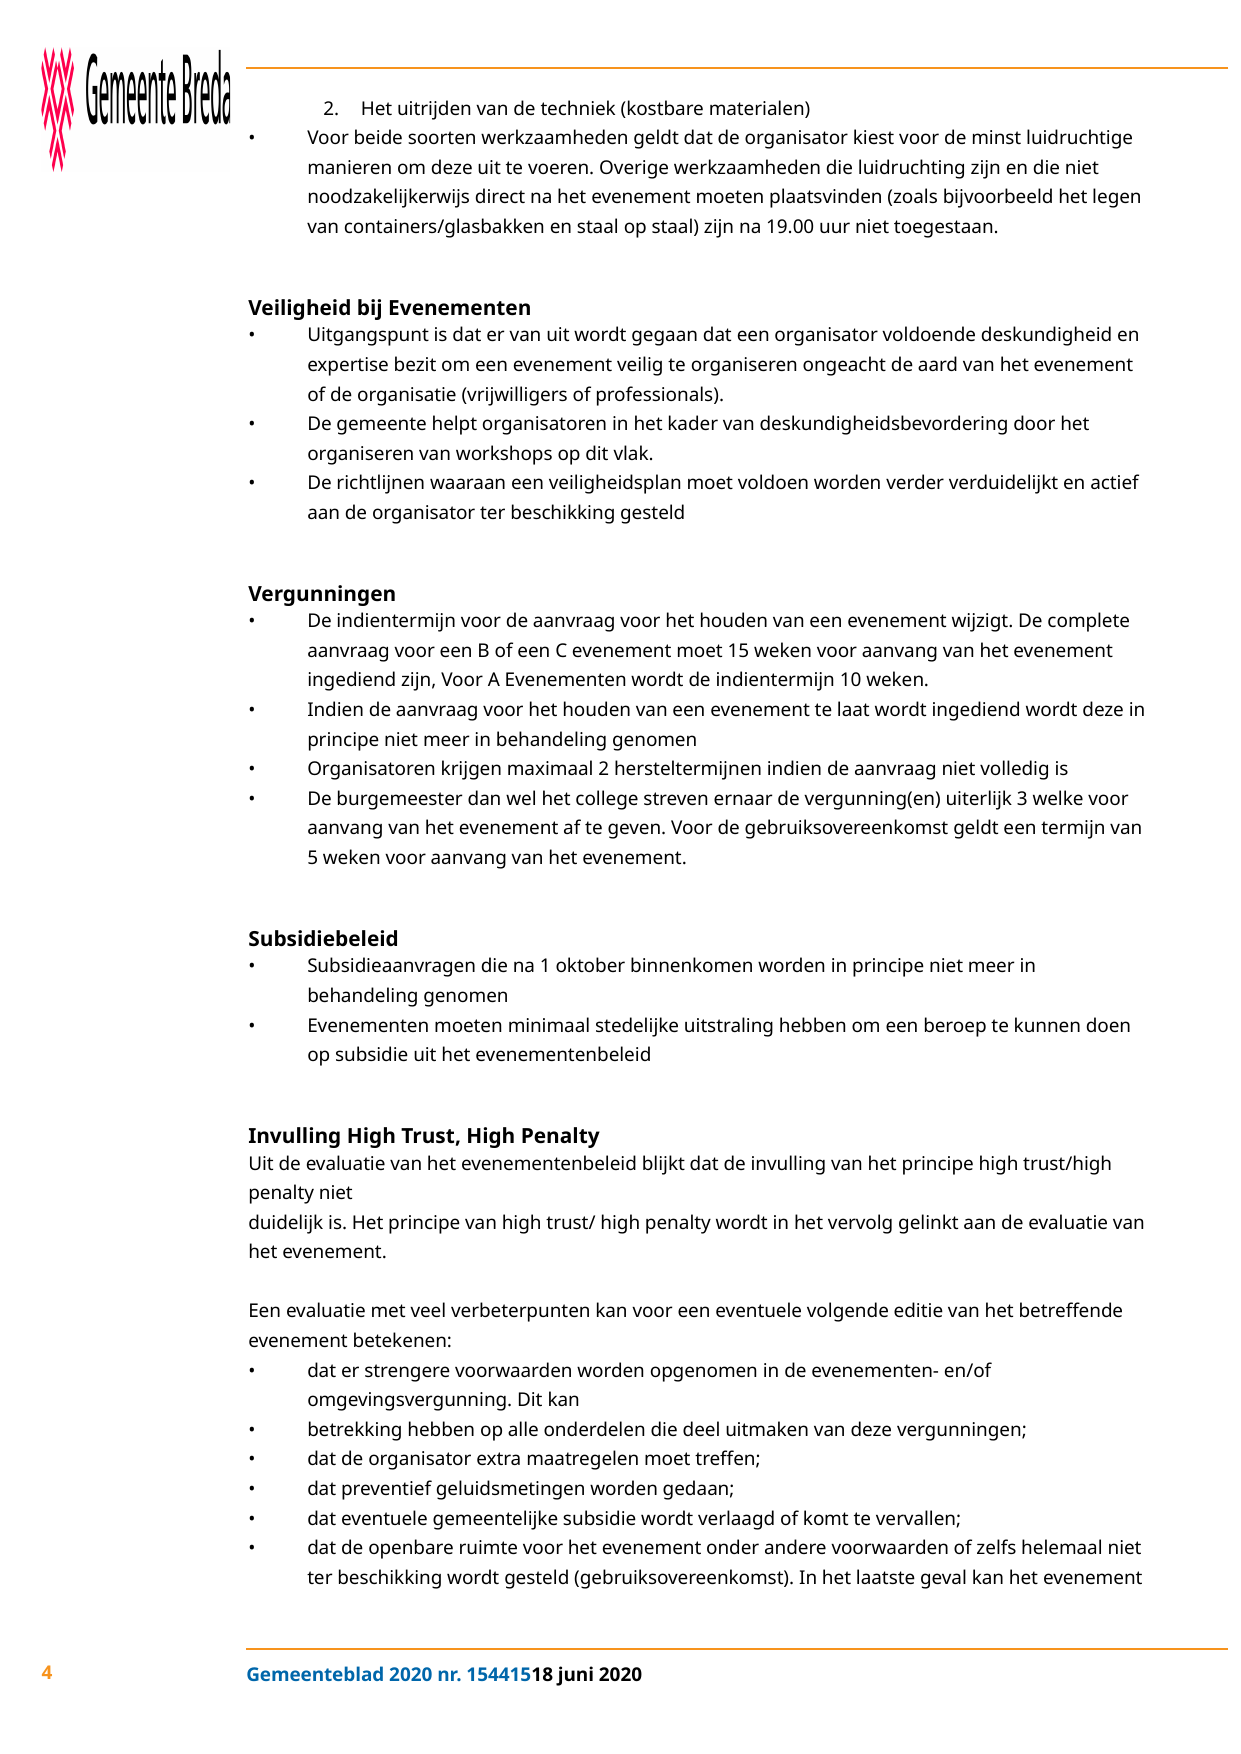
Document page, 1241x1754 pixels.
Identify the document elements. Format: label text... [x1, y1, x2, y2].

list Organisatoren krijgen maximaal 2 hersteltermijnen indien de aanvraag niet volledig is [248, 755, 1152, 781]
picture [41, 47, 231, 172]
text Uit de evaluatie van het evenementenbeleid blijkt dat de invulling van het principe high trust/high penalty niet [248, 1150, 1152, 1205]
list dat de organisator extra maatregelen moet treffen; [248, 1446, 1152, 1471]
list Voor beide soorten werkzaamheden geldt dat de organisator kiest voor de minst luidruchtige manieren om deze uit te voeren. Overige werkzaamheden die luidruchting zijn en die niet noodzakelijkerwijs direct na het evenement moeten plaatsvinden (zoals bijvoorbeeld het legen van containers/glasbakken en staal op staal) zijn na 19.00 uur niet toegestaan. [248, 124, 1152, 239]
text duidelijk is. Het principe van high trust/ high penalty wordt in het vervolg gelinkt aan de evaluatie van het evenement. [248, 1209, 1152, 1264]
list dat preventief geluidsmetingen worden gedaan; [248, 1475, 1152, 1501]
list betrekking hebben op alle onderdelen die deel uitmaken van deze vergunningen; [248, 1416, 1152, 1442]
list Indien de aanvraag voor het houden van een evenement te laat wordt ingediend wordt deze in principe niet meer in behandeling genomen [248, 696, 1152, 752]
list Subsidieaanvragen die na 1 oktober binnenkomen worden in principe niet meer in behandeling genomen [248, 953, 1152, 1008]
list De gemeente helpt organisatoren in het kader van deskundigheidsbevordering door het organiseren van workshops op dit vlak. [248, 410, 1152, 466]
text Een evaluatie met veel verbeterpunten kan voor een eventuele volgende editie van het betreffende evenement betekenen: [248, 1298, 1152, 1353]
list Uitgangspunt is dat er van uit wordt gegaan dat een organisator voldoende deskundigheid en expertise bezit om een evenement veilig te organiseren ongeacht de aard van het evenement of de organisatie (vrijwilligers of professionals). [248, 322, 1152, 406]
list dat de openbare ruimte voor het evenement onder andere voorwaarden of zelfs helemaal niet ter beschikking wordt gesteld (gebruiksovereenkomst). In het laatste geval kan het evenement [248, 1534, 1152, 1590]
text Invulling High Trust, High Penalty [248, 1121, 1152, 1150]
list Evenementen moeten minimaal stedelijke uitstraling hebben om een beroep te kunnen doen op subsidie uit het evenementenbeleid [248, 1012, 1152, 1067]
text Veiligheid bij Evenementen [248, 293, 1152, 322]
text Vergunningen [248, 579, 1152, 607]
list De indientermijn voor de aanvraag voor het houden van een evenement wijzigt. De complete aanvraag voor een B of een C evenement moet 15 weken voor aanvang van het evenement ingediend zijn, Voor A Evenementen wordt de indientermijn 10 weken. [248, 607, 1152, 692]
list dat er strengere voorwaarden worden opgenomen in de evenementen- en/of omgevingsvergunning. Dit kan [248, 1357, 1152, 1412]
list De richtlijnen waaraan een veiligheidsplan moet voldoen worden verder verduidelijkt en actief aan de organisator ter beschikking gesteld [248, 469, 1152, 525]
text Subsidiebeleid [248, 924, 1152, 953]
list dat eventuele gemeentelijke subsidie wordt verlaagd of komt te vervallen; [248, 1505, 1152, 1531]
list Het uitrijden van de techniek (kostbare materialen) [323, 95, 1152, 121]
list De burgemeester dan wel het college streven ernaar de vergunning(en) uiterlijk 3 welke voor aanvang van het evenement af te geven. Voor de gebruiksovereenkomst geldt een termijn van 5 weken voor aanvang van het evenement. [248, 785, 1152, 870]
